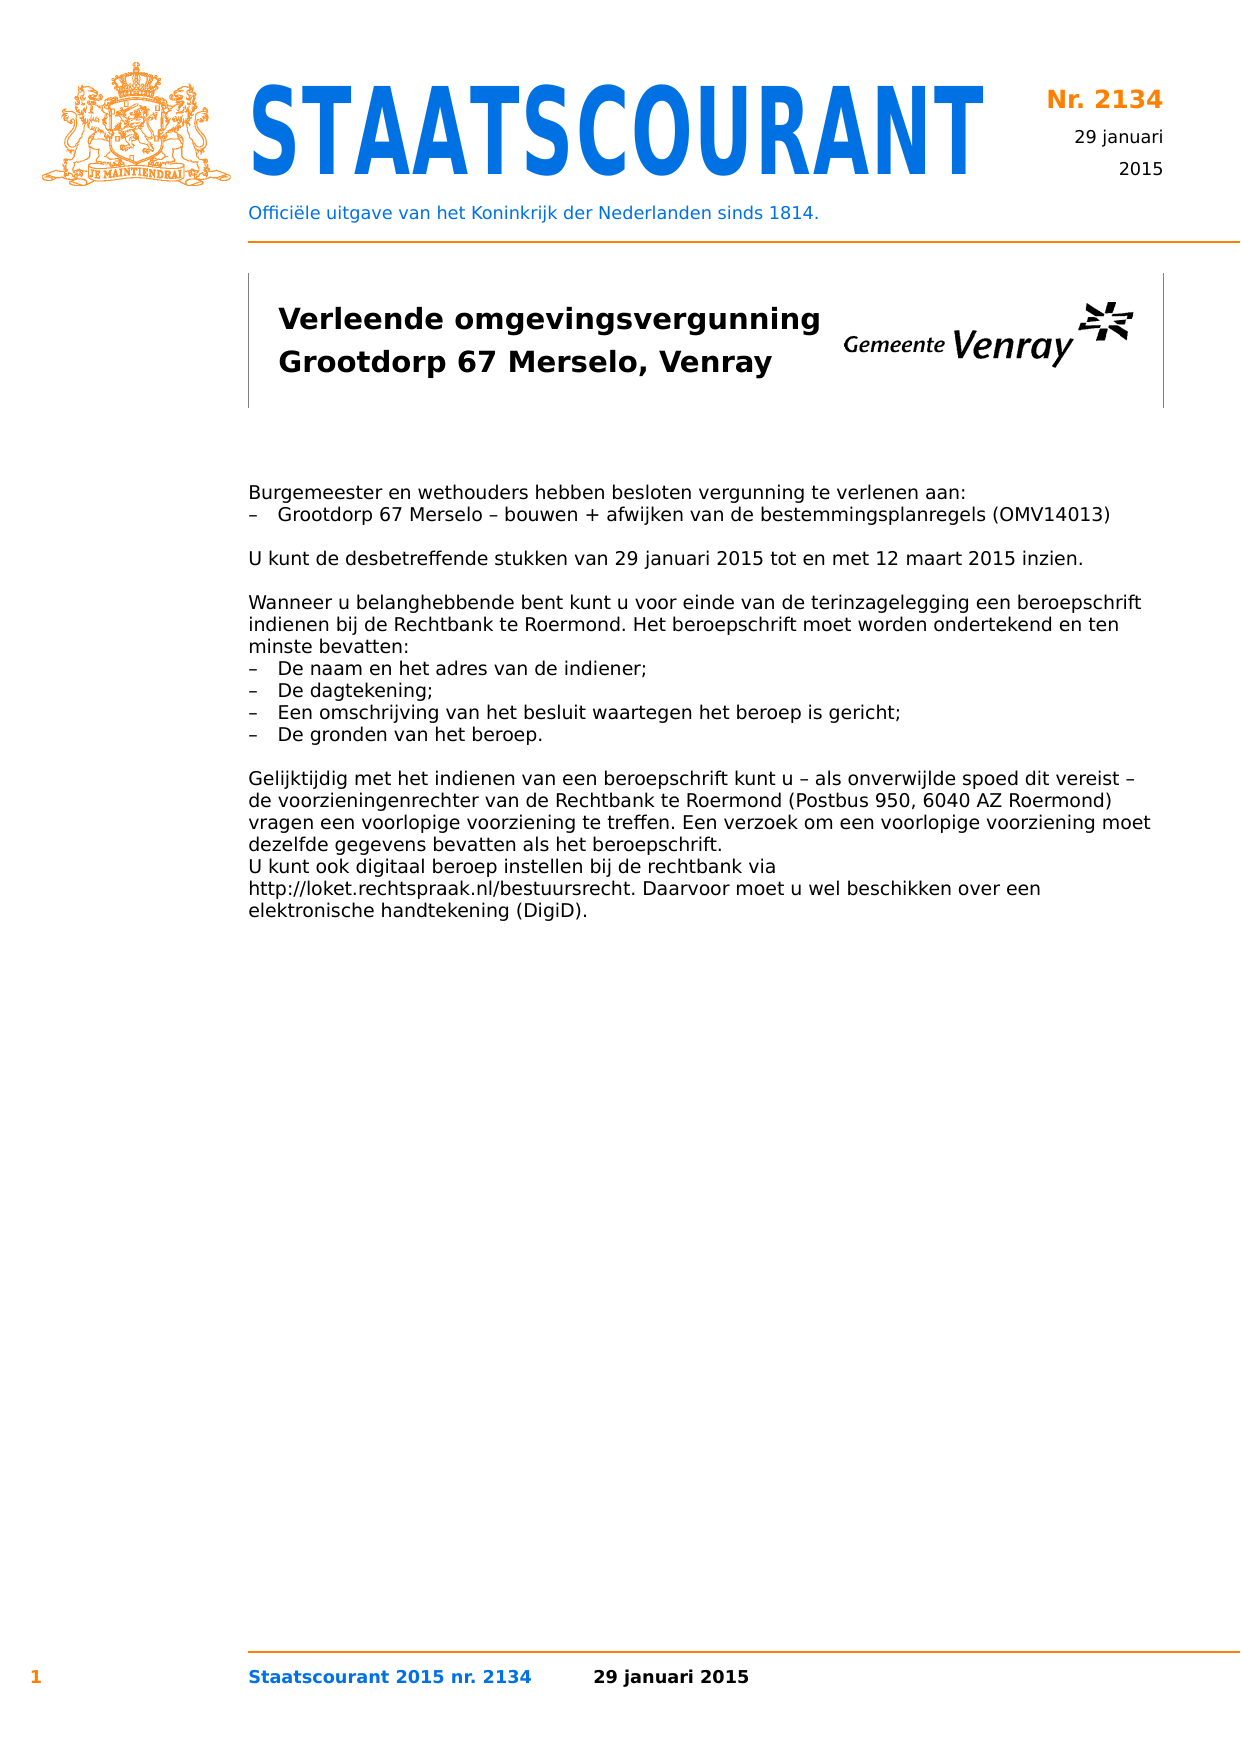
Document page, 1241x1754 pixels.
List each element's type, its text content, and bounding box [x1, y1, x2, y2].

picture [844, 302, 1134, 368]
subtitle Verleende omgevingsvergunning Grootdorp 67 Merselo, Venray [249, 273, 1163, 408]
table_header STAATSCOURANT [248, 62, 998, 203]
text – Een omschrijving van het besluit waartegen het beroep is gericht; [248, 702, 1163, 724]
text – De naam en het adres van de indiener; [248, 658, 1163, 680]
text Gelijktijdig met het indienen van een beroepschrift kunt u – als onverwijlde spoed dit vereist – de voorzieningenrechter van de Rechtbank te Roermond (Postbus 950, 6040 AZ Roermond) vragen een voorlopige voorziening te treffen. Een verzoek om een voorlopige voorziening moet dezelfde gegevens bevatten als het beroepschrift. [248, 768, 1163, 856]
table_header [25, 62, 248, 241]
text Wanneer u belanghebbende bent kunt u voor einde van de terinzagelegging een beroepschrift indienen bij de Rechtbank te Roermond. Het beroepschrift moet worden ondertekend en ten minste bevatten: [248, 592, 1163, 658]
text – De dagtekening; [248, 680, 1163, 702]
text – Grootdorp 67 Merselo – bouwen + afwijken van de bestemmingsplanregels (OMV14013) [248, 504, 1163, 526]
picture [41, 62, 231, 186]
text U kunt ook digitaal beroep instellen bij de rechtbank via http://loket.rechtspraak.nl/bestuursrecht. Daarvoor moet u wel beschikken over een elektronische handtekening (DigiD). [248, 856, 1163, 922]
table_header Nr. 2134 [998, 62, 1240, 121]
table_cell Officiële uitgave van het Koninkrijk der Nederlanden sinds 1814. [248, 203, 1240, 241]
table_cell 2015 [998, 153, 1240, 203]
text Burgemeester en wethouders hebben besloten vergunning te verlenen aan: [248, 482, 1163, 504]
table_cell 29 januari [998, 121, 1240, 153]
text U kunt de desbetreffende stukken van 29 januari 2015 tot en met 12 maart 2015 inzien. [248, 548, 1163, 570]
text – De gronden van het beroep. [248, 724, 1163, 746]
